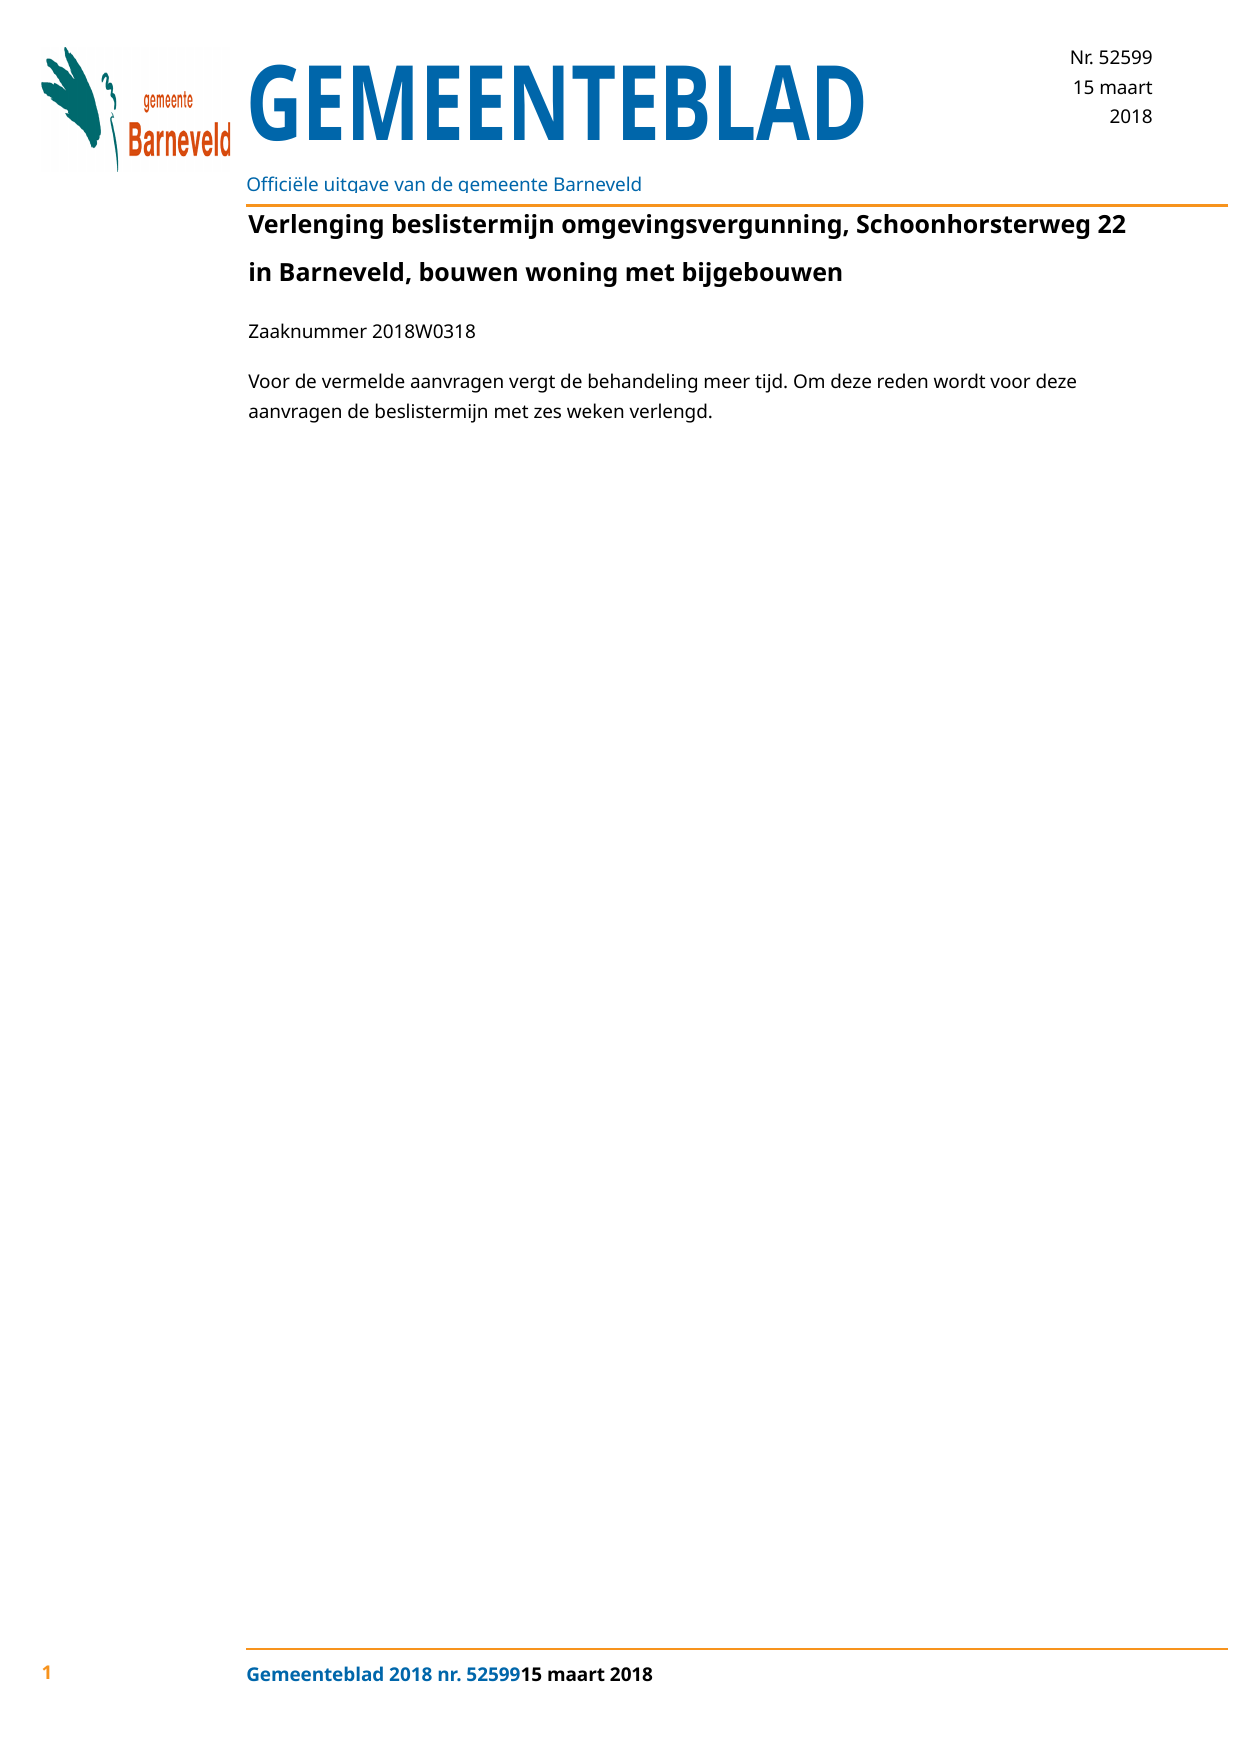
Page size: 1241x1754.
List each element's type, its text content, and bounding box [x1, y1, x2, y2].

text Voor de vermelde aanvragen vergt de behandeling meer tijd. Om deze reden wordt voor deze aanvragen de beslistermijn met zes weken verlengd. [248, 368, 1152, 424]
picture [41, 47, 231, 172]
text Zaaknummer 2018W0318 [248, 318, 1152, 344]
text Verlenging beslistermijn omgevingsvergunning, Schoonhorsterweg 22 in Barneveld, bouwen woning met bijgebouwen [248, 207, 1152, 288]
